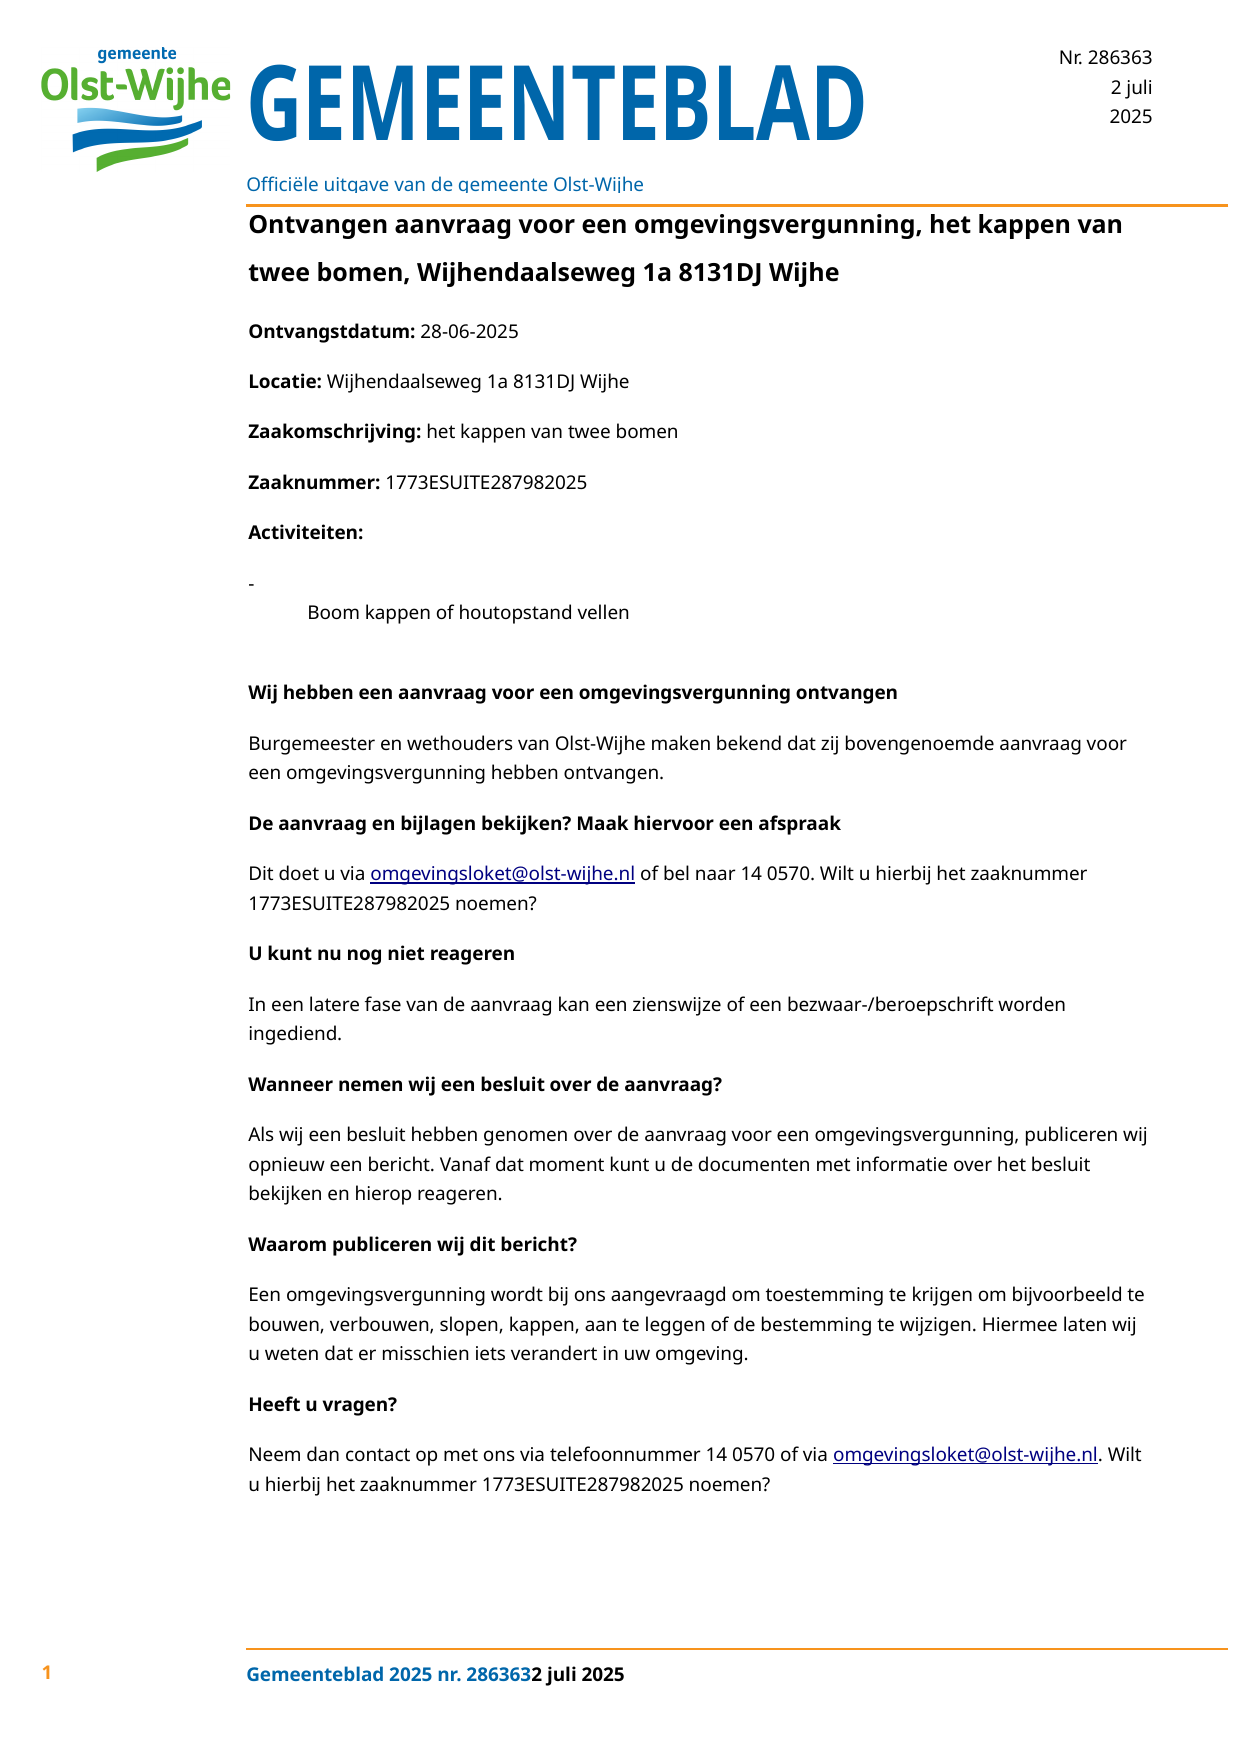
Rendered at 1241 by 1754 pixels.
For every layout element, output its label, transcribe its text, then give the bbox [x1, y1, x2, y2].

text Waarom publiceren wij dit bericht? [248, 1231, 1152, 1257]
text Neem dan contact op met ons via telefoonnummer 14 0570 of via omgevingsloket@olst-wijhe.nl. Wilt u hierbij het zaaknummer 1773ESUITE287982025 noemen? [248, 1441, 1152, 1497]
text Ontvangstdatum: 28-06-2025 [248, 318, 1152, 344]
text De aanvraag en bijlagen bekijken? Maak hiervoor een afspraak [248, 810, 1152, 836]
text Activiteiten: [248, 519, 1152, 545]
text Locatie: Wijhendaalseweg 1a 8131DJ Wijhe [248, 368, 1152, 394]
text In een latere fase van de aanvraag kan een zienswijze of een bezwaar-/beroepschrift worden ingediend. [248, 991, 1152, 1046]
text Dit doet u via omgevingsloket@olst-wijhe.nl of bel naar 14 0570. Wilt u hierbij het zaaknummer 1773ESUITE287982025 noemen? [248, 860, 1152, 916]
text Heeft u vragen? [248, 1391, 1152, 1417]
text Als wij een besluit hebben genomen over de aanvraag voor een omgevingsvergunning, publiceren wij opnieuw een bericht. Vanaf dat moment kunt u de documenten met informatie over het besluit bekijken en hierop reageren. [248, 1121, 1152, 1206]
text Zaaknummer: 1773ESUITE287982025 [248, 469, 1152, 495]
text Zaakomschrijving: het kappen van twee bomen [248, 419, 1152, 444]
list Boom kappen of houtopstand vellen [248, 599, 1152, 625]
text Wij hebben een aanvraag voor een omgevingsvergunning ontvangen [248, 679, 1152, 705]
picture [41, 47, 231, 172]
text Ontvangen aanvraag voor een omgevingsvergunning, het kappen van twee bomen, Wijhendaalseweg 1a 8131DJ Wijhe [248, 207, 1152, 288]
text Burgemeester en wethouders van Olst-Wijhe maken bekend dat zij bovengenoemde aanvraag voor een omgevingsvergunning hebben ontvangen. [248, 730, 1152, 785]
text U kunt nu nog niet reageren [248, 940, 1152, 966]
text Wanneer nemen wij een besluit over de aanvraag? [248, 1071, 1152, 1097]
text Een omgevingsvergunning wordt bij ons aangevraagd om toestemming te krijgen om bijvoorbeeld te bouwen, verbouwen, slopen, kappen, aan te leggen of de bestemming te wijzigen. Hiermee laten wij u weten dat er misschien iets verandert in uw omgeving. [248, 1281, 1152, 1366]
